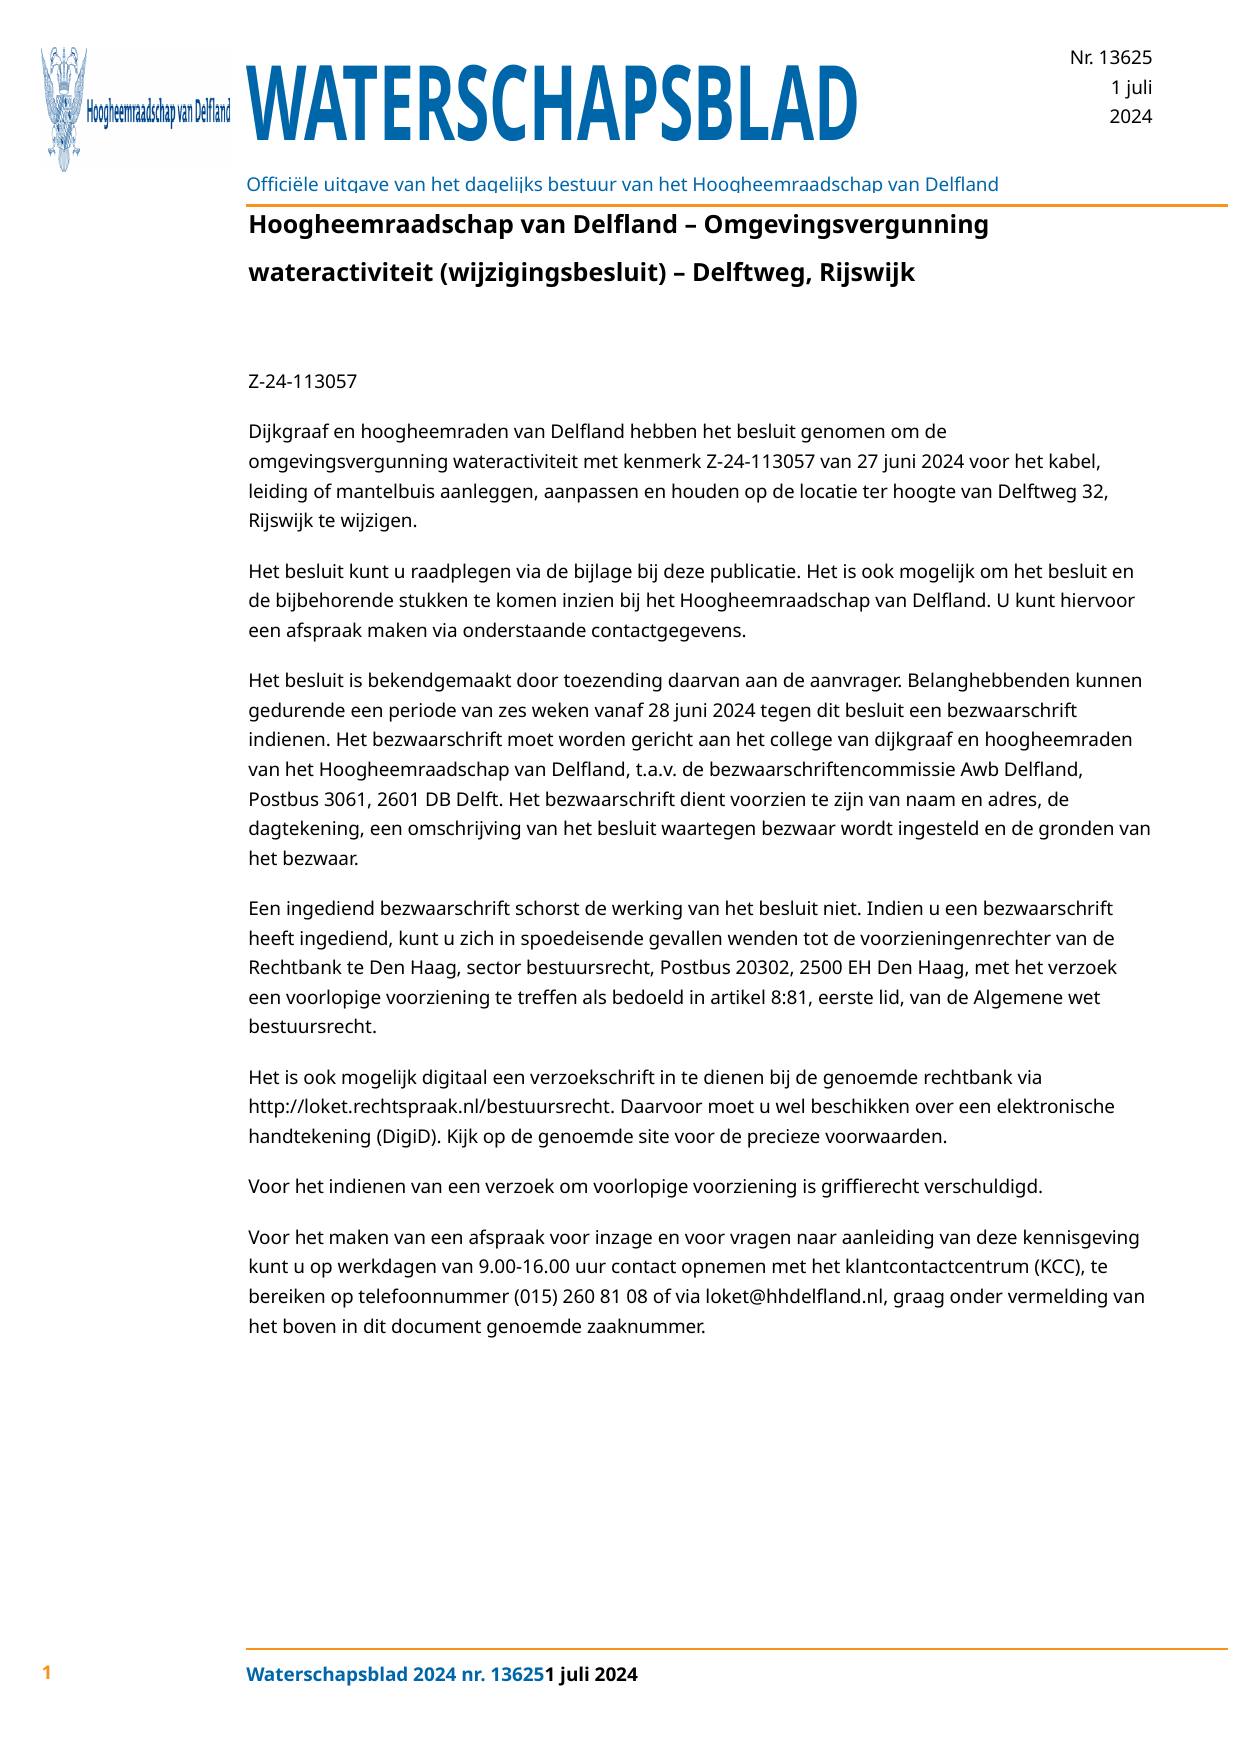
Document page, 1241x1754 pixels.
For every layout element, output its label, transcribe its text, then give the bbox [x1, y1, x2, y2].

text Het is ook mogelijk digitaal een verzoekschrift in te dienen bij de genoemde rechtbank via http://loket.rechtspraak.nl/bestuursrecht. Daarvoor moet u wel beschikken over een elektronische handtekening (DigiD). Kijk op de genoemde site voor de precieze voorwaarden. [248, 1064, 1152, 1149]
text Dijkgraaf en hoogheemraden van Delfland hebben het besluit genomen om de omgevingsvergunning wateractiviteit met kenmerk Z-24-113057 van 27 juni 2024 voor het kabel, leiding of mantelbuis aanleggen, aanpassen en houden op de locatie ter hoogte van Delftweg 32, Rijswijk te wijzigen. [248, 419, 1152, 533]
text Het besluit is bekendgemaakt door toezending daarvan aan de aanvrager. Belanghebbenden kunnen gedurende een periode van zes weken vanaf 28 juni 2024 tegen dit besluit een bezwaarschrift indienen. Het bezwaarschrift moet worden gericht aan het college van dijkgraaf en hoogheemraden van het Hoogheemraadschap van Delfland, t.a.v. de bezwaarschriftencommissie Awb Delfland, Postbus 3061, 2601 DB Delft. Het bezwaarschrift dient voorzien te zijn van naam en adres, de dagtekening, een omschrijving van het besluit waartegen bezwaar wordt ingesteld en de gronden van het bezwaar. [248, 667, 1152, 871]
text Voor het maken van een afspraak voor inzage en voor vragen naar aanleiding van deze kennisgeving kunt u op werkdagen van 9.00-16.00 uur contact opnemen met het klantcontactcentrum (KCC), te bereiken op telefoonnummer (015) 260 81 08 of via loket@hhdelfland.nl, graag onder vermelding van het boven in dit document genoemde zaaknummer. [248, 1224, 1152, 1339]
text Z-24-113057 [248, 368, 1152, 394]
text Voor het indienen van een verzoek om voorlopige voorziening is griffierecht verschuldigd. [248, 1174, 1152, 1199]
text Een ingediend bezwaarschrift schorst de werking van het besluit niet. Indien u een bezwaarschrift heeft ingediend, kunt u zich in spoedeisende gevallen wenden tot de voorzieningenrechter van de Rechtbank te Den Haag, sector bestuursrecht, Postbus 20302, 2500 EH Den Haag, met het verzoek een voorlopige voorziening te treffen als bedoeld in artikel 8:81, eerste lid, van de Algemene wet bestuursrecht. [248, 895, 1152, 1039]
text Het besluit kunt u raadplegen via de bijlage bij deze publicatie. Het is ook mogelijk om het besluit en de bijbehorende stukken te komen inzien bij het Hoogheemraadschap van Delfland. U kunt hiervoor een afspraak maken via onderstaande contactgegevens. [248, 558, 1152, 643]
picture [41, 47, 231, 172]
text Hoogheemraadschap van Delfland – Omgevingsvergunning wateractiviteit (wijzigingsbesluit) – Delftweg, Rijswijk [248, 207, 1152, 288]
